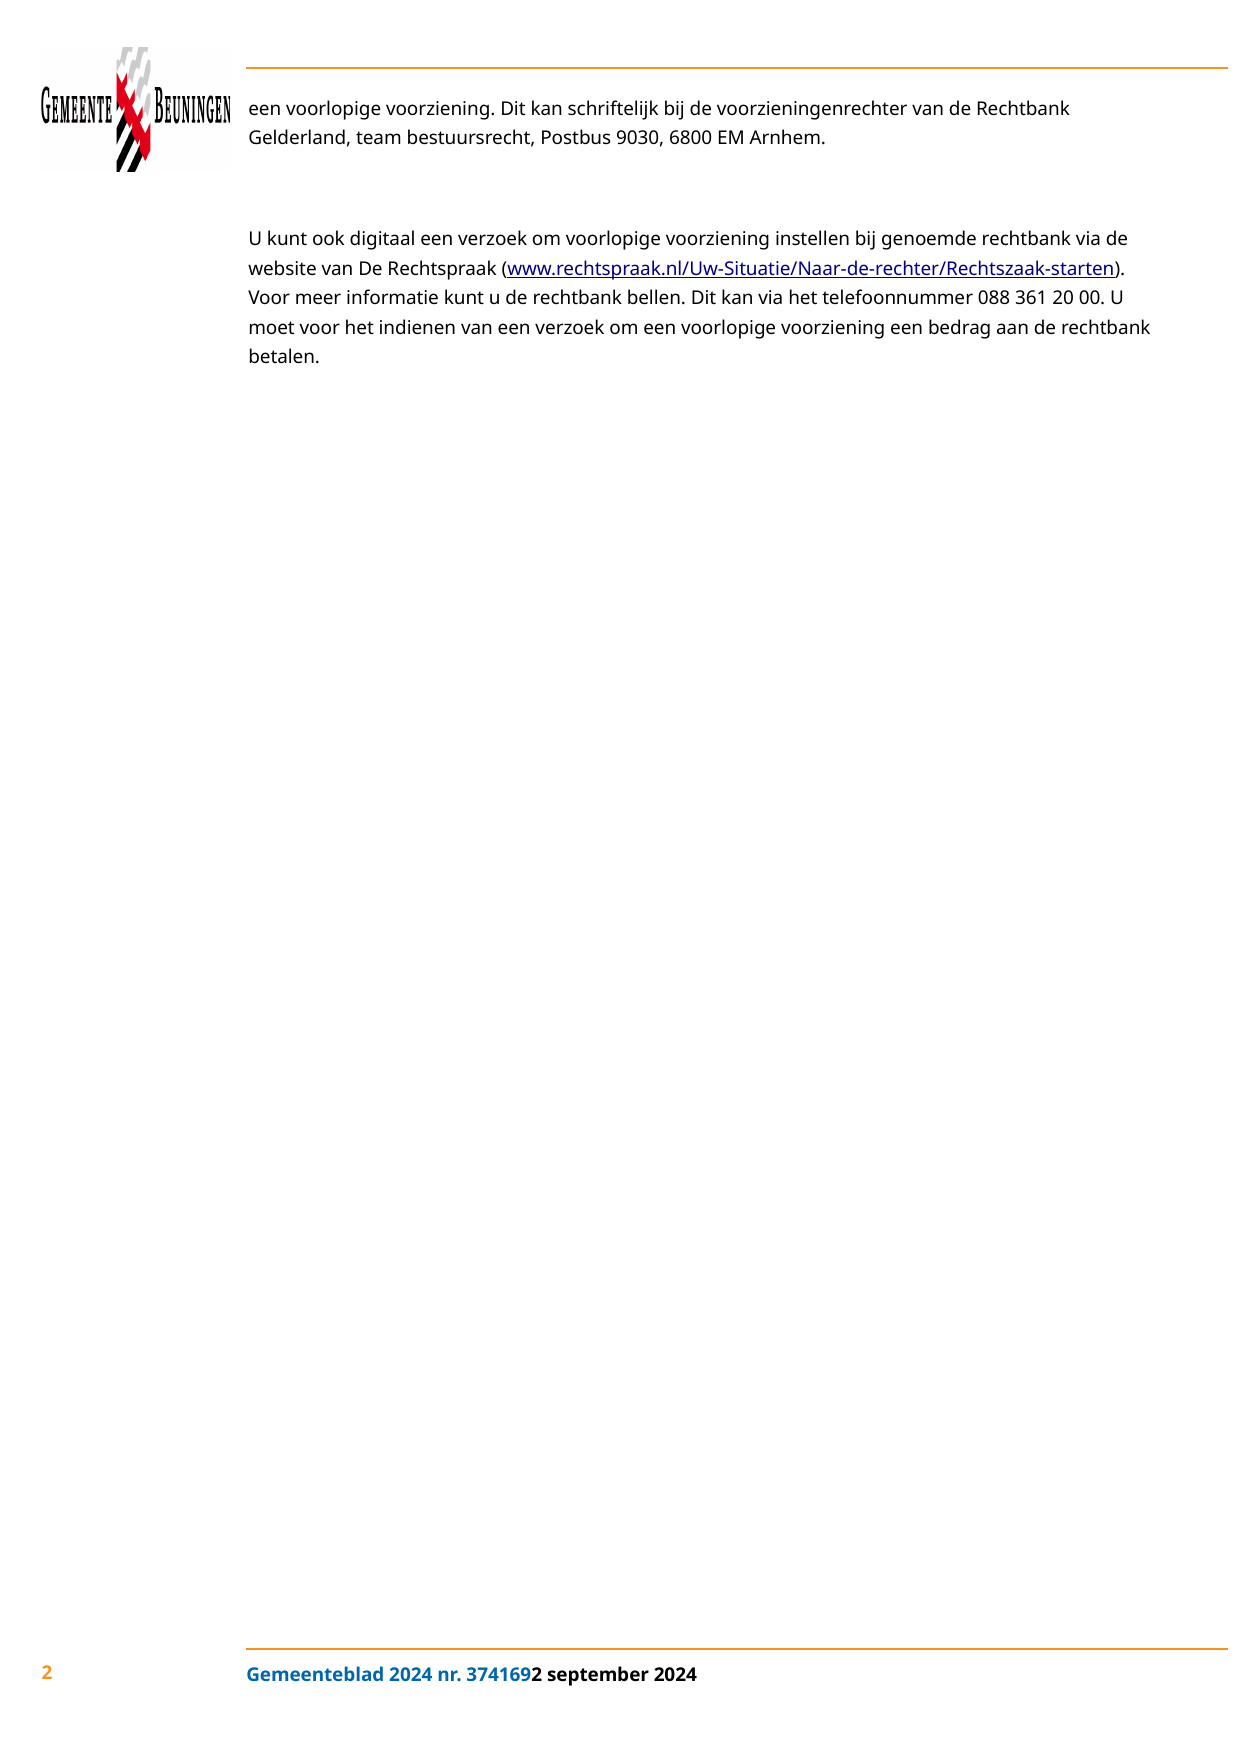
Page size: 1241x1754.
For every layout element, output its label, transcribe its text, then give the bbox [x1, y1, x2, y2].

picture [41, 47, 231, 172]
text een voorlopige voorziening. Dit kan schriftelijk bij de voorzieningenrechter van de Rechtbank Gelderland, team bestuursrecht, Postbus 9030, 6800 EM Arnhem. [248, 95, 1152, 150]
text U kunt ook digitaal een verzoek om voorlopige voorziening instellen bij genoemde rechtbank via de website van De Rechtspraak (www.rechtspraak.nl/Uw-Situatie/Naar-de-rechter/Rechtszaak-starten). Voor meer informatie kunt u de rechtbank bellen. Dit kan via het telefoonnummer 088 361 20 00. U moet voor het indienen van een verzoek om een voorlopige voorziening een bedrag aan de rechtbank betalen. [248, 225, 1152, 369]
